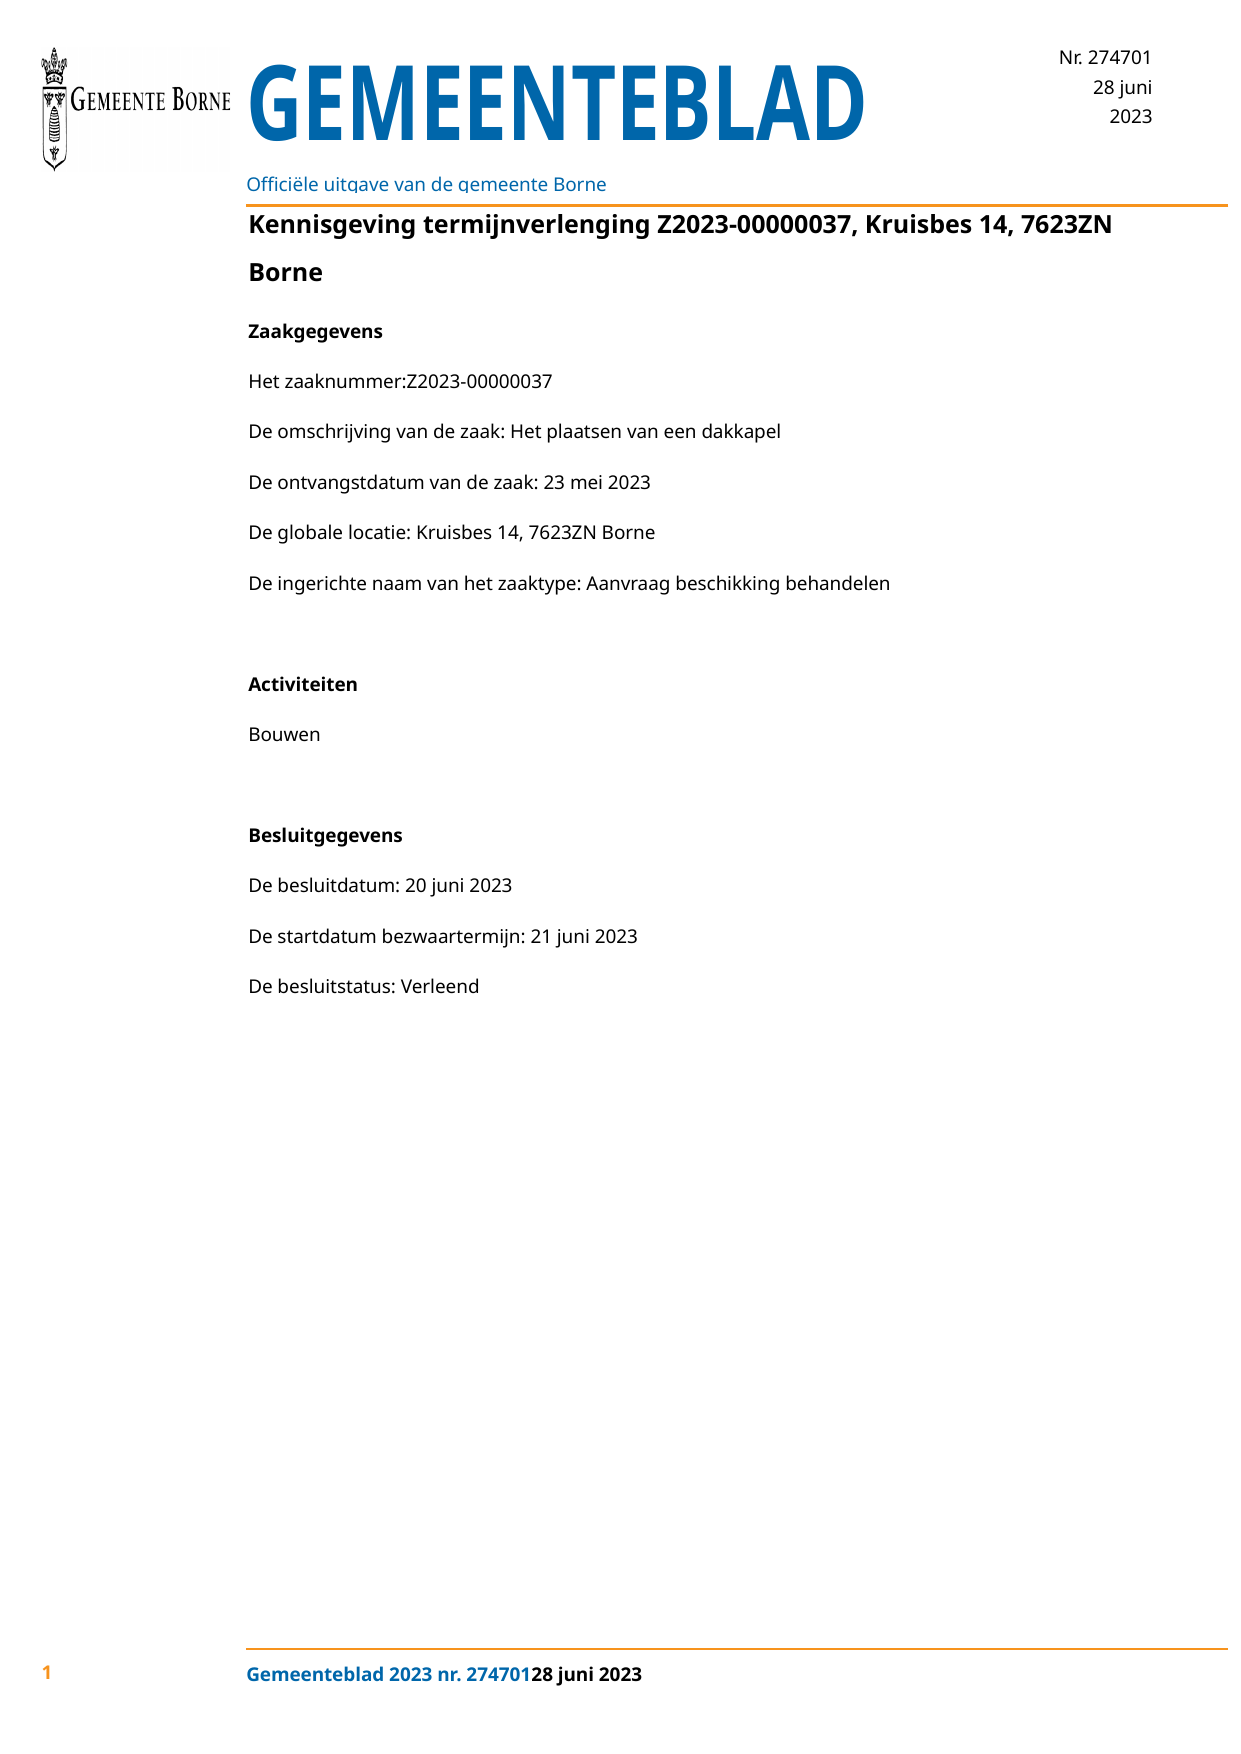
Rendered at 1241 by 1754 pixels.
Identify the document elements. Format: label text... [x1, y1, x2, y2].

text Zaakgegevens [248, 318, 1152, 344]
text Het zaaknummer:Z2023-00000037 [248, 368, 1152, 394]
text De besluitdatum: 20 juni 2023 [248, 872, 1152, 898]
picture [41, 47, 231, 172]
text De omschrijving van de zaak: Het plaatsen van een dakkapel [248, 419, 1152, 444]
text Bouwen [248, 721, 1152, 747]
text Besluitgegevens [248, 822, 1152, 848]
text De globale locatie: Kruisbes 14, 7623ZN Borne [248, 519, 1152, 545]
text De ontvangstdatum van de zaak: 23 mei 2023 [248, 469, 1152, 495]
text De ingerichte naam van het zaaktype: Aanvraag beschikking behandelen [248, 570, 1152, 596]
text Kennisgeving termijnverlenging Z2023-00000037, Kruisbes 14, 7623ZN Borne [248, 207, 1152, 288]
text De startdatum bezwaartermijn: 21 juni 2023 [248, 923, 1152, 949]
text De besluitstatus: Verleend [248, 973, 1152, 999]
text Activiteiten [248, 671, 1152, 697]
